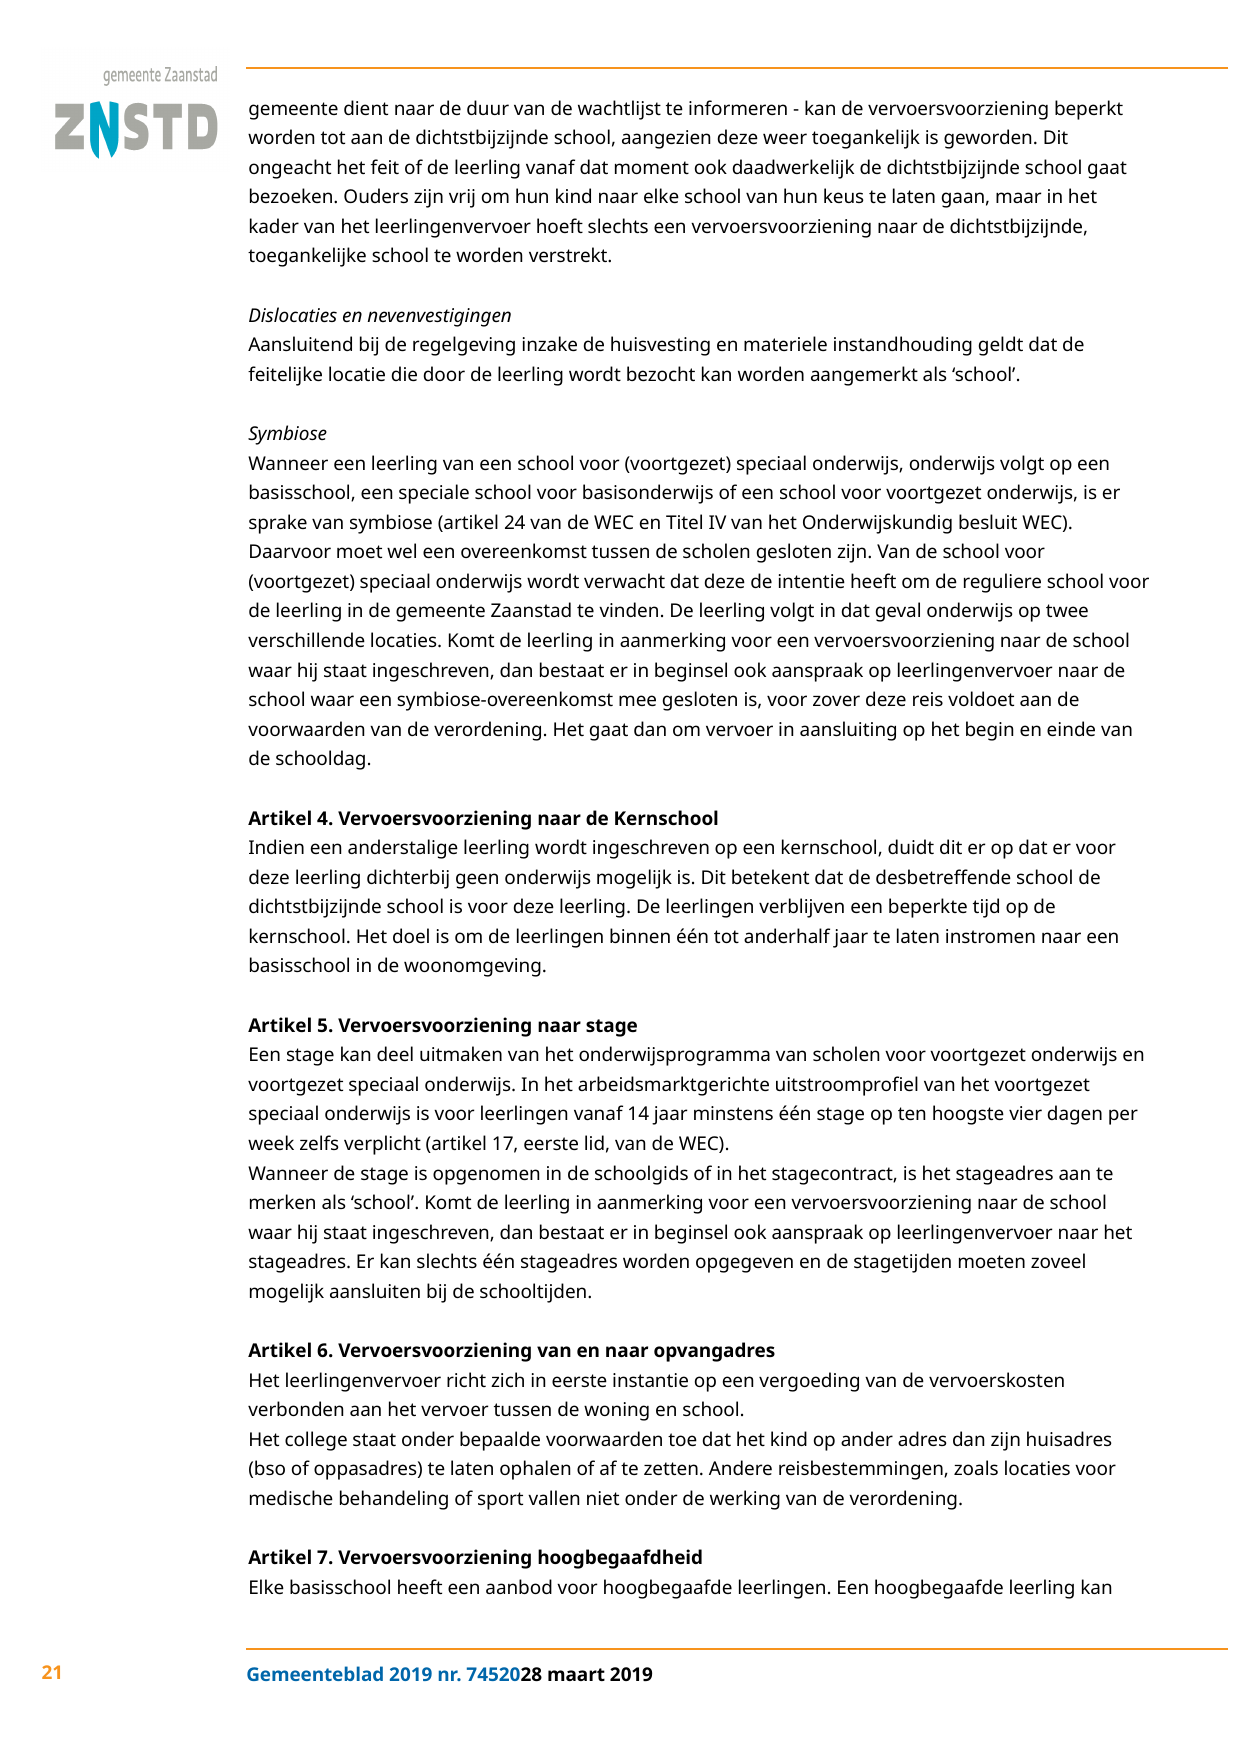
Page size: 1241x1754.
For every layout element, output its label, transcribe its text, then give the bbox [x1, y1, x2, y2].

text Dislocaties en nevenvestigingen [248, 302, 1152, 328]
text Een stage kan deel uitmaken van het onderwijsprogramma van scholen voor voortgezet onderwijs en voortgezet speciaal onderwijs. In het arbeidsmarktgerichte uitstroomprofiel van het voortgezet speciaal onderwijs is voor leerlingen vanaf 14 jaar minstens één stage op ten hoogste vier dagen per week zelfs verplicht (artikel 17, eerste lid, van de WEC). [248, 1041, 1152, 1156]
text Indien een anderstalige leerling wordt ingeschreven op een kernschool, duidt dit er op dat er voor deze leerling dichterbij geen onderwijs mogelijk is. Dit betekent dat de desbetreffende school de dichtstbijzijnde school is voor deze leerling. De leerlingen verblijven een beperkte tijd op de kernschool. Het doel is om de leerlingen binnen één tot anderhalf jaar te laten instromen naar een basisschool in de woonomgeving. [248, 834, 1152, 978]
text Wanneer de stage is opgenomen in de schoolgids of in het stagecontract, is het stageadres aan te merken als ‘school’. Komt de leerling in aanmerking voor een vervoersvoorziening naar de school waar hij staat ingeschreven, dan bestaat er in beginsel ook aanspraak op leerlingenvervoer naar het stageadres. Er kan slechts één stageadres worden opgegeven en de stagetijden moeten zoveel mogelijk aansluiten bij de schooltijden. [248, 1160, 1152, 1304]
text Artikel 7. Vervoersvoorziening hoogbegaafdheid [248, 1544, 1152, 1570]
text Wanneer een leerling van een school voor (voortgezet) speciaal onderwijs, onderwijs volgt op een basisschool, een speciale school voor basisonderwijs of een school voor voortgezet onderwijs, is er sprake van symbiose (artikel 24 van de WEC en Titel IV van het Onderwijskundig besluit WEC). Daarvoor moet wel een overeenkomst tussen de scholen gesloten zijn. Van de school voor (voortgezet) speciaal onderwijs wordt verwacht dat deze de intentie heeft om de reguliere school voor de leerling in de gemeente Zaanstad te vinden. De leerling volgt in dat geval onderwijs op twee verschillende locaties. Komt de leerling in aanmerking voor een vervoersvoorziening naar de school waar hij staat ingeschreven, dan bestaat er in beginsel ook aanspraak op leerlingenvervoer naar de school waar een symbiose-overeenkomst mee gesloten is, voor zover deze reis voldoet aan de voorwaarden van de verordening. Het gaat dan om vervoer in aansluiting op het begin en einde van de schooldag. [248, 450, 1152, 771]
picture [41, 47, 231, 172]
text Het college staat onder bepaalde voorwaarden toe dat het kind op ander adres dan zijn huisadres (bso of oppasadres) te laten ophalen of af te zetten. Andere reisbestemmingen, zoals locaties voor medische behandeling of sport vallen niet onder de werking van de verordening. [248, 1426, 1152, 1511]
text Het leerlingenvervoer richt zich in eerste instantie op een vergoeding van de vervoerskosten verbonden aan het vervoer tussen de woning en school. [248, 1367, 1152, 1422]
text Artikel 5. Vervoersvoorziening naar stage [248, 1012, 1152, 1038]
text gemeente dient naar de duur van de wachtlijst te informeren - kan de vervoersvoorziening beperkt worden tot aan de dichtstbijzijnde school, aangezien deze weer toegankelijk is geworden. Dit ongeacht het feit of de leerling vanaf dat moment ook daadwerkelijk de dichtstbijzijnde school gaat bezoeken. Ouders zijn vrij om hun kind naar elke school van hun keus te laten gaan, maar in het kader van het leerlingenvervoer hoeft slechts een vervoersvoorziening naar de dichtstbijzijnde, toegankelijke school te worden verstrekt. [248, 95, 1152, 268]
text Symbiose [248, 420, 1152, 446]
text Elke basisschool heeft een aanbod voor hoogbegaafde leerlingen. Een hoogbegaafde leerling kan [248, 1574, 1152, 1600]
text Artikel 4. Vervoersvoorziening naar de Kernschool [248, 805, 1152, 831]
text Aansluitend bij de regelgeving inzake de huisvesting en materiele instandhouding geldt dat de feitelijke locatie die door de leerling wordt bezocht kan worden aangemerkt als ‘school’. [248, 331, 1152, 387]
text Artikel 6. Vervoersvoorziening van en naar opvangadres [248, 1337, 1152, 1363]
